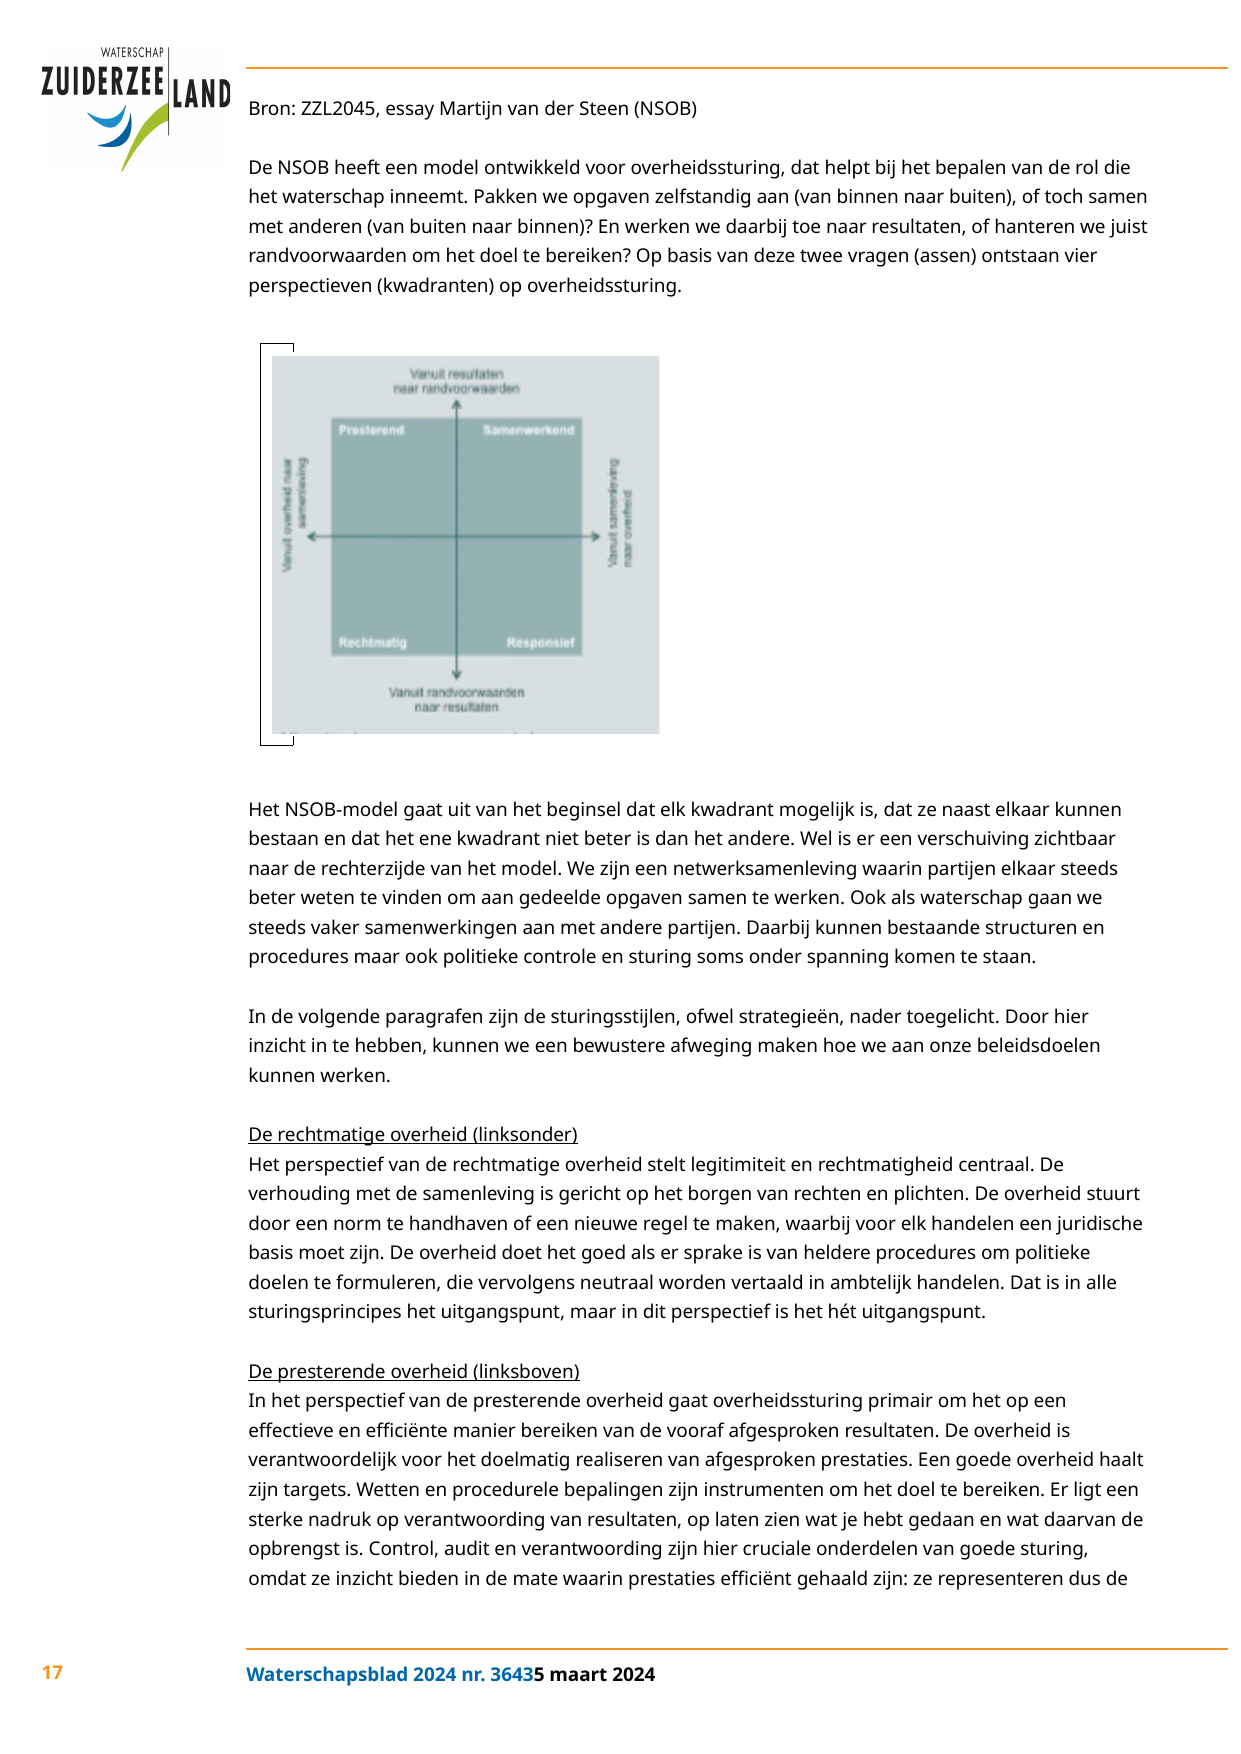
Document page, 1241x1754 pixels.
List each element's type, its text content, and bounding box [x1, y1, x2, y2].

text De NSOB heeft een model ontwikkeld voor overheidssturing, dat helpt bij het bepalen van de rol die het waterschap inneemt. Pakken we opgaven zelfstandig aan (van binnen naar buiten), of toch samen met anderen (van buiten naar binnen)? En werken we daarbij toe naar resultaten, of hanteren we juist randvoorwaarden om het doel te bereiken? Op basis van deze twee vragen (assen) ontstaan vier perspectieven (kwadranten) op overheidssturing. [248, 154, 1152, 298]
picture [41, 47, 231, 172]
text In het perspectief van de presterende overheid gaat overheidssturing primair om het op een effectieve en efficiënte manier bereiken van de vooraf afgesproken resultaten. De overheid is verantwoordelijk voor het doelmatig realiseren van afgesproken prestaties. Een goede overheid haalt zijn targets. Wetten en procedurele bepalingen zijn instrumenten om het doel te bereiken. Er ligt een sterke nadruk op verantwoording van resultaten, op laten zien wat je hebt gedaan en wat daarvan de opbrengst is. Control, audit en verantwoording zijn hier cruciale onderdelen van goede sturing, omdat ze inzicht bieden in de mate waarin prestaties efficiënt gehaald zijn: ze representeren dus de [248, 1387, 1152, 1591]
picture [268, 352, 1173, 736]
text Bron: ZZL2045, essay Martijn van der Steen (NSOB) [248, 95, 1152, 121]
text Het NSOB-model gaat uit van het beginsel dat elk kwadrant mogelijk is, dat ze naast elkaar kunnen bestaan en dat het ene kwadrant niet beter is dan het andere. Wel is er een verschuiving zichtbaar naar de rechterzijde van het model. We zijn een netwerksamenleving waarin partijen elkaar steeds beter weten te vinden om aan gedeelde opgaven samen te werken. Ook als waterschap gaan we steeds vaker samenwerkingen aan met andere partijen. Daarbij kunnen bestaande structuren en procedures maar ook politieke controle en sturing soms onder spanning komen te staan. [248, 796, 1152, 969]
text De presterende overheid (linksboven) [248, 1358, 1152, 1383]
text De rechtmatige overheid (linksonder) [248, 1121, 1152, 1147]
text Het perspectief van de rechtmatige overheid stelt legitimiteit en rechtmatigheid centraal. De verhouding met de samenleving is gericht op het borgen van rechten en plichten. De overheid stuurt door een norm te handhaven of een nieuwe regel te maken, waarbij voor elk handelen een juridische basis moet zijn. De overheid doet het goed als er sprake is van heldere procedures om politieke doelen te formuleren, die vervolgens neutraal worden vertaald in ambtelijk handelen. Dat is in alle sturingsprincipes het uitgangspunt, maar in dit perspectief is het hét uitgangspunt. [248, 1151, 1152, 1324]
text In de volgende paragrafen zijn de sturingsstijlen, ofwel strategieën, nader toegelicht. Door hier inzicht in te hebben, kunnen we een bewustere afweging maken hoe we aan onze beleidsdoelen kunnen werken. [248, 1003, 1152, 1088]
